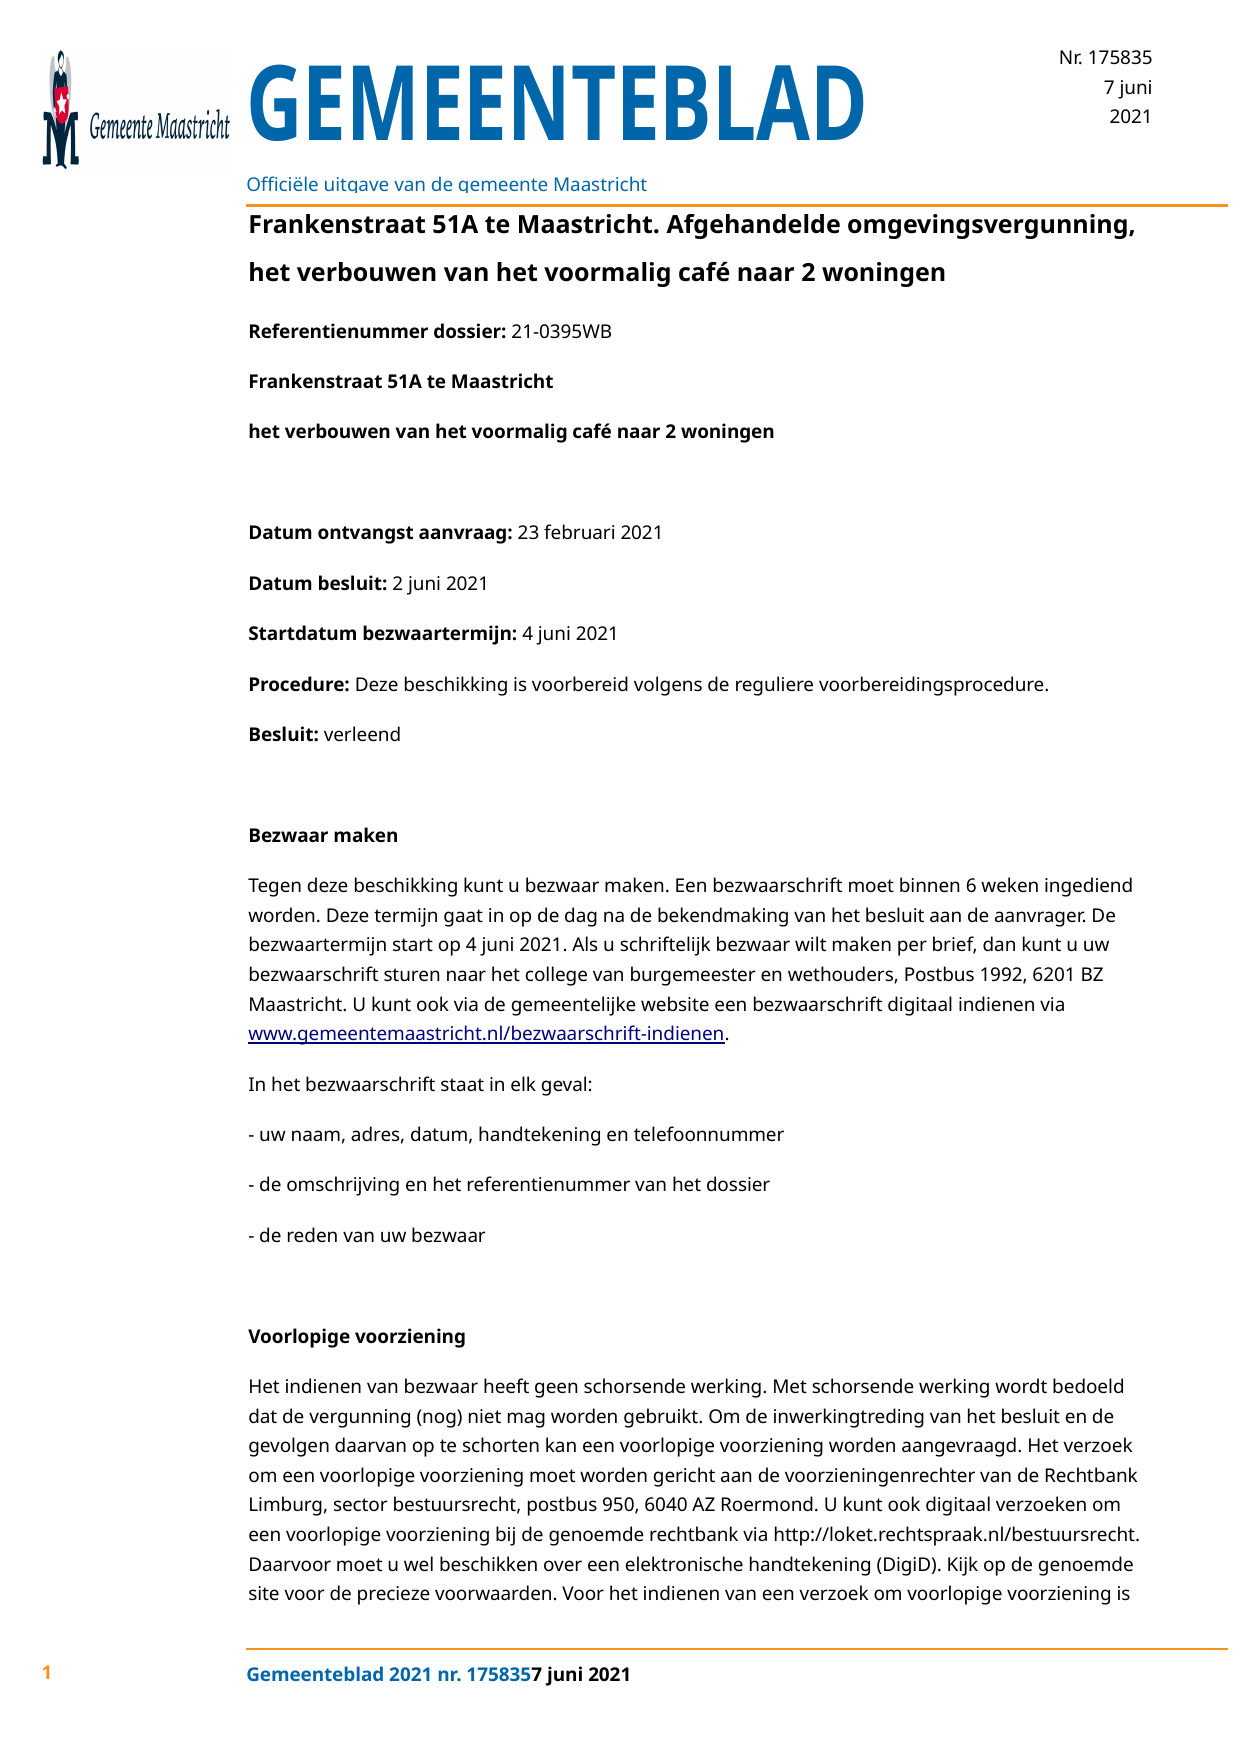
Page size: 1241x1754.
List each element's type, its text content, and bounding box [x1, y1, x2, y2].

text Besluit: verleend [248, 721, 1152, 747]
text - de omschrijving en het referentienummer van het dossier [248, 1172, 1152, 1197]
text Procedure: Deze beschikking is voorbereid volgens de reguliere voorbereidingsprocedure. [248, 671, 1152, 697]
text Frankenstraat 51A te Maastricht [248, 368, 1152, 394]
text het verbouwen van het voormalig café naar 2 woningen [248, 419, 1152, 444]
text Startdatum bezwaartermijn: 4 juni 2021 [248, 620, 1152, 646]
text Voorlopige voorziening [248, 1323, 1152, 1349]
text Frankenstraat 51A te Maastricht. Afgehandelde omgevingsvergunning, het verbouwen van het voormalig café naar 2 woningen [248, 207, 1152, 288]
picture [41, 47, 231, 172]
text Het indienen van bezwaar heeft geen schorsende werking. Met schorsende werking wordt bedoeld dat de vergunning (nog) niet mag worden gebruikt. Om de inwerkingtreding van het besluit en de gevolgen daarvan op te schorten kan een voorlopige voorziening worden aangevraagd. Het verzoek om een voorlopige voorziening moet worden gericht aan de voorzieningenrechter van de Rechtbank Limburg, sector bestuursrecht, postbus 950, 6040 AZ Roermond. U kunt ook digitaal verzoeken om een voorlopige voorziening bij de genoemde rechtbank via http://loket.rechtspraak.nl/bestuursrecht. Daarvoor moet u wel beschikken over een elektronische handtekening (DigiD). Kijk op de genoemde site voor de precieze voorwaarden. Voor het indienen van een verzoek om voorlopige voorziening is [248, 1373, 1152, 1606]
text - uw naam, adres, datum, handtekening en telefoonnummer [248, 1121, 1152, 1147]
text In het bezwaarschrift staat in elk geval: [248, 1071, 1152, 1097]
text Datum besluit: 2 juni 2021 [248, 570, 1152, 596]
text Datum ontvangst aanvraag: 23 februari 2021 [248, 519, 1152, 545]
text - de reden van uw bezwaar [248, 1222, 1152, 1248]
text Tegen deze beschikking kunt u bezwaar maken. Een bezwaarschrift moet binnen 6 weken ingediend worden. Deze termijn gaat in op de dag na de bekendmaking van het besluit aan de aanvrager. De bezwaartermijn start op 4 juni 2021. Als u schriftelijk bezwaar wilt maken per brief, dan kunt u uw bezwaarschrift sturen naar het college van burgemeester en wethouders, Postbus 1992, 6201 BZ Maastricht. U kunt ook via de gemeentelijke website een bezwaarschrift digitaal indienen via www.gemeentemaastricht.nl/bezwaarschrift-indienen. [248, 872, 1152, 1046]
text Referentienummer dossier: 21-0395WB [248, 318, 1152, 344]
text Bezwaar maken [248, 822, 1152, 848]
